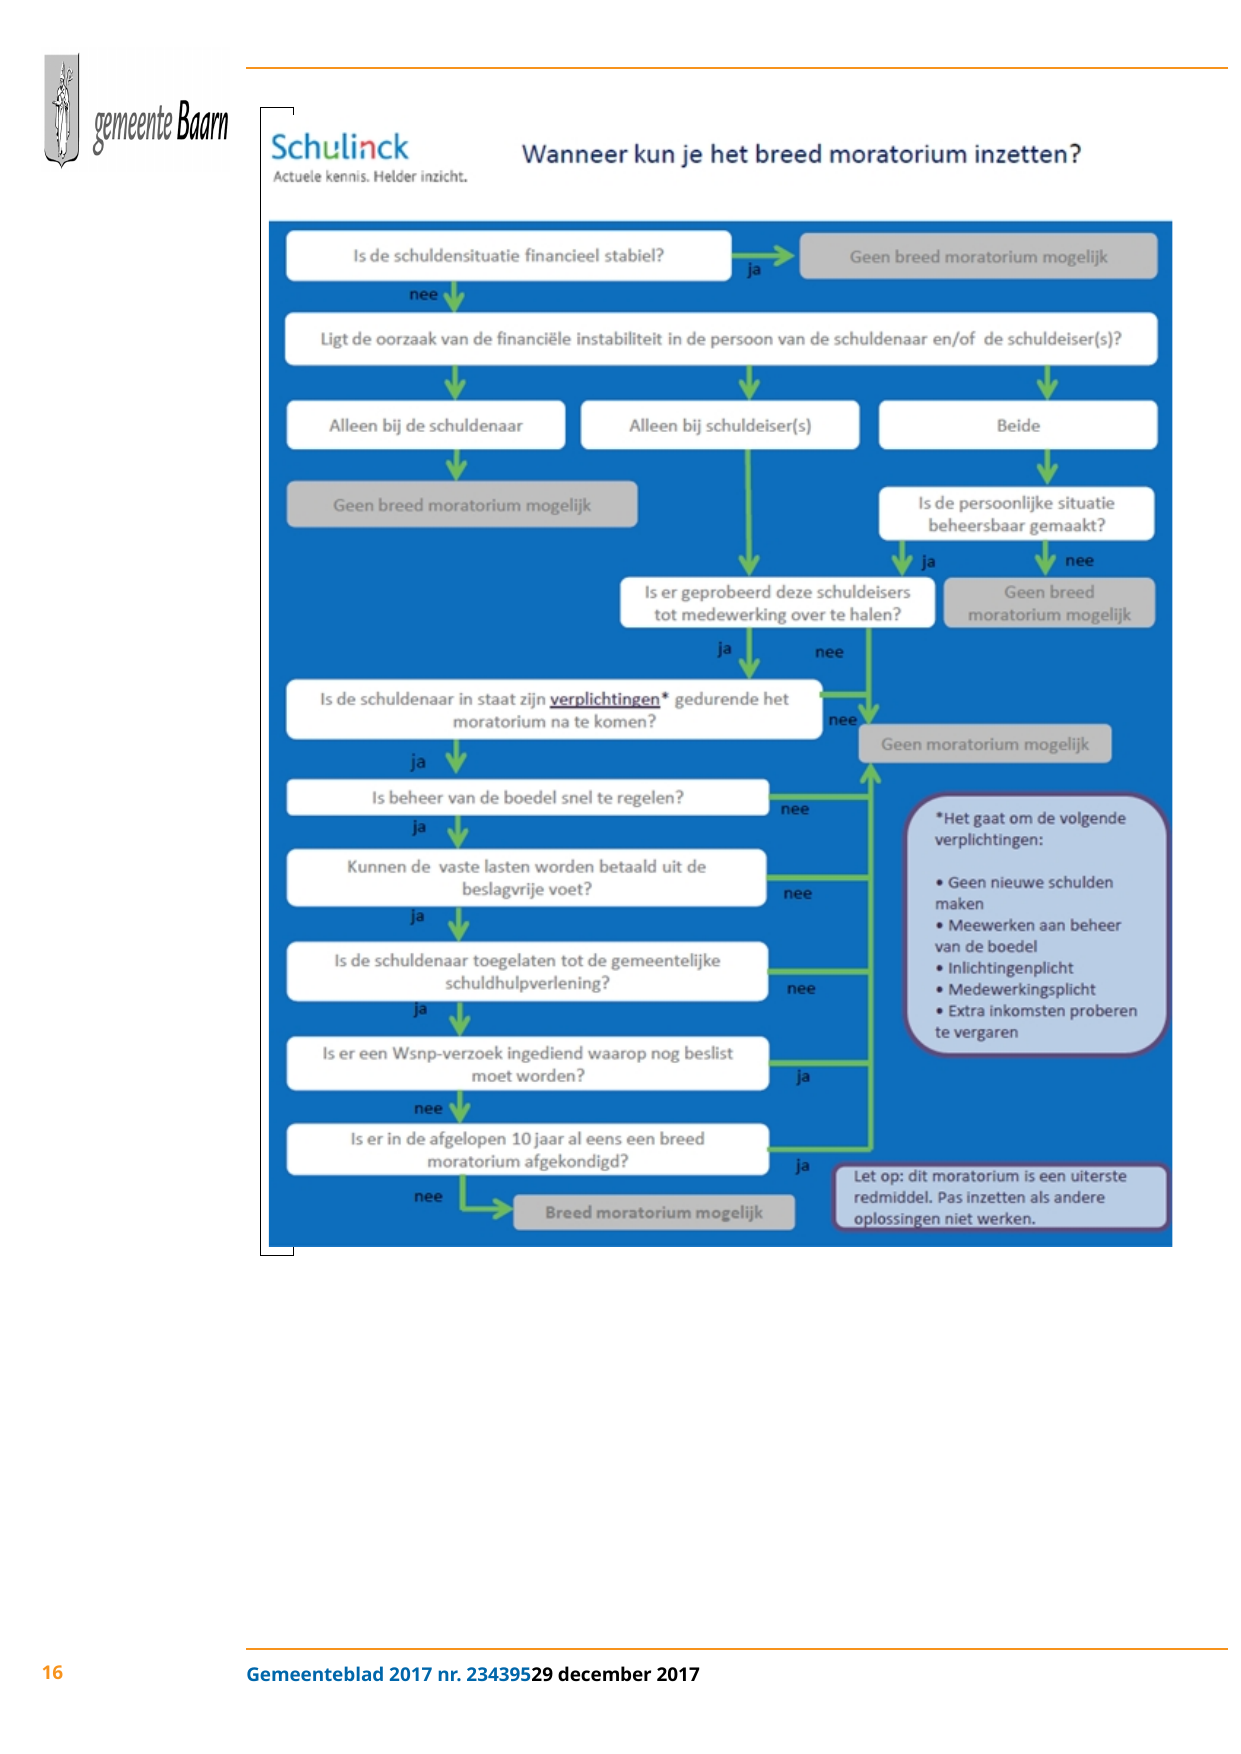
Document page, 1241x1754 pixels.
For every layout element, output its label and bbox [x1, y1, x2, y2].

picture [41, 47, 231, 172]
picture [268, 115, 1173, 1247]
